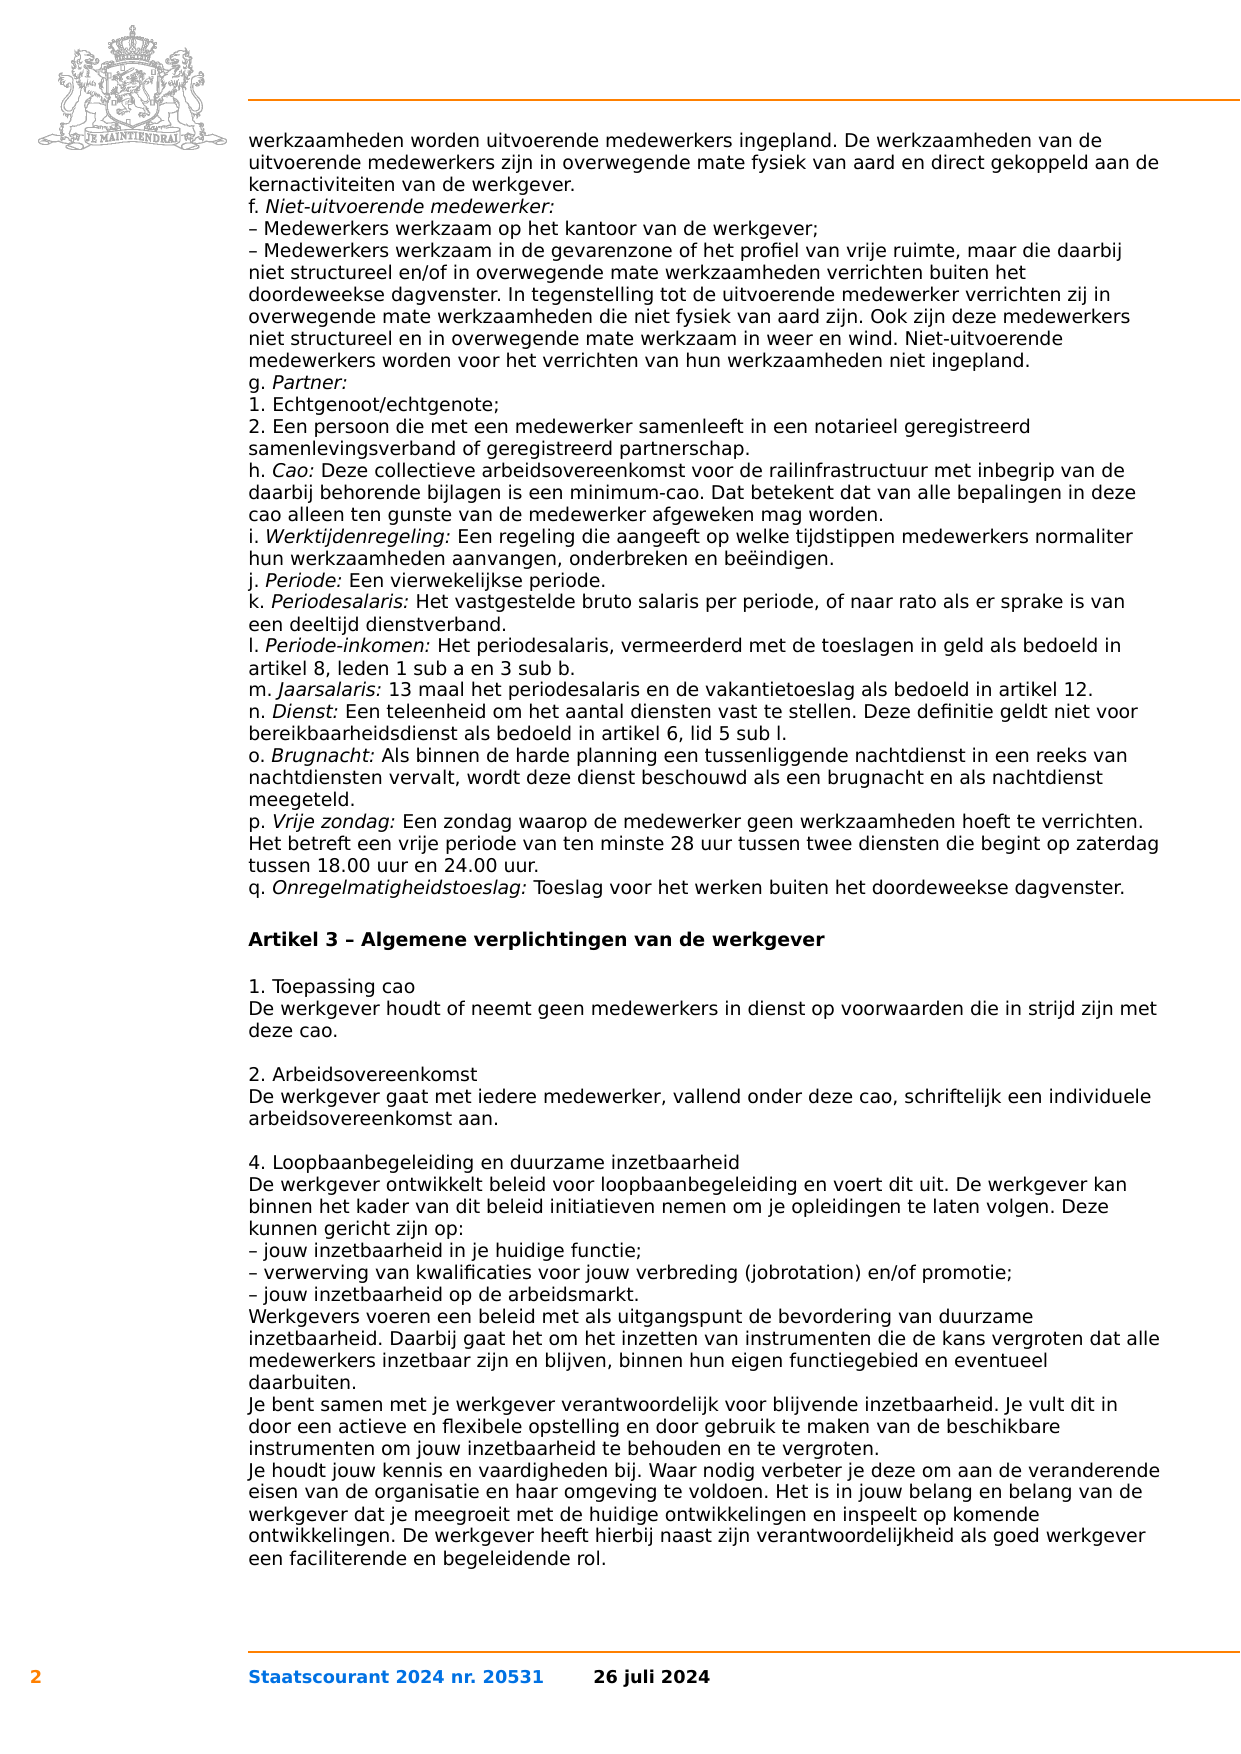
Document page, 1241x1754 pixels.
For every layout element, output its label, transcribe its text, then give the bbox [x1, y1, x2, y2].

text q. Onregelmatigheidstoeslag: Toeslag voor het werken buiten het doordeweekse dagvenster. [248, 877, 1163, 899]
text 4. Loopbaanbegeleiding en duurzame inzetbaarheid [248, 1152, 1163, 1174]
text De werkgever houdt of neemt geen medewerkers in dienst op voorwaarden die in strijd zijn met deze cao. [248, 998, 1163, 1042]
text l. Periode-inkomen: Het periodesalaris, vermeerderd met de toeslagen in geld als bedoeld in artikel 8, leden 1 sub a en 3 sub b. [248, 635, 1163, 679]
text g. Partner: [248, 372, 1163, 394]
text 1. Echtgenoot/echtgenote; [248, 394, 1163, 416]
text werkzaamheden worden uitvoerende medewerkers ingepland. De werkzaamheden van de uitvoerende medewerkers zijn in overwegende mate fysiek van aard en direct gekoppeld aan de kernactiviteiten van de werkgever. [248, 130, 1163, 196]
picture [38, 25, 227, 150]
text 2. Arbeidsovereenkomst [248, 1064, 1163, 1086]
subtitle Artikel 3 – Algemene verplichtingen van de werkgever [248, 929, 1163, 951]
text f. Niet-uitvoerende medewerker: [248, 196, 1163, 218]
text Je houdt jouw kennis en vaardigheden bij. Waar nodig verbeter je deze om aan de veranderende eisen van de organisatie en haar omgeving te voldoen. Het is in jouw belang en belang van de werkgever dat je meegroeit met de huidige ontwikkelingen en inspeelt op komende ontwikkelingen. De werkgever heeft hierbij naast zijn verantwoordelijkheid als goed werkgever een faciliterende en begeleidende rol. [248, 1459, 1163, 1569]
text k. Periodesalaris: Het vastgestelde bruto salaris per periode, of naar rato als er sprake is van een deeltijd dienstverband. [248, 591, 1163, 635]
text Werkgevers voeren een beleid met als uitgangspunt de bevordering van duurzame inzetbaarheid. Daarbij gaat het om het inzetten van instrumenten die de kans vergroten dat alle medewerkers inzetbaar zijn en blijven, binnen hun eigen functiegebied en eventueel daarbuiten. [248, 1306, 1163, 1393]
text De werkgever gaat met iedere medewerker, vallend onder deze cao, schriftelijk een individuele arbeidsovereenkomst aan. [248, 1086, 1163, 1130]
text – Medewerkers werkzaam op het kantoor van de werkgever; [248, 218, 1163, 240]
text o. Brugnacht: Als binnen de harde planning een tussenliggende nachtdienst in een reeks van nachtdiensten vervalt, wordt deze dienst beschouwd als een brugnacht en als nachtdienst meegeteld. [248, 745, 1163, 811]
text i. Werktijdenregeling: Een regeling die aangeeft op welke tijdstippen medewerkers normaliter hun werkzaamheden aanvangen, onderbreken en beëindigen. [248, 526, 1163, 569]
text – jouw inzetbaarheid in je huidige functie; [248, 1240, 1163, 1262]
text – verwerving van kwalificaties voor jouw verbreding (jobrotation) en/of promotie; [248, 1262, 1163, 1284]
text – jouw inzetbaarheid op de arbeidsmarkt. [248, 1284, 1163, 1306]
text – Medewerkers werkzaam in de gevarenzone of het profiel van vrije ruimte, maar die daarbij niet structureel en/of in overwegende mate werkzaamheden verrichten buiten het doordeweekse dagvenster. In tegenstelling tot de uitvoerende medewerker verrichten zij in overwegende mate werkzaamheden die niet fysiek van aard zijn. Ook zijn deze medewerkers niet structureel en in overwegende mate werkzaam in weer en wind. Niet-uitvoerende medewerkers worden voor het verrichten van hun werkzaamheden niet ingepland. [248, 240, 1163, 372]
text h. Cao: Deze collectieve arbeidsovereenkomst voor de railinfrastructuur met inbegrip van de daarbij behorende bijlagen is een minimum-cao. Dat betekent dat van alle bepalingen in deze cao alleen ten gunste van de medewerker afgeweken mag worden. [248, 459, 1163, 526]
text n. Dienst: Een teleenheid om het aantal diensten vast te stellen. Deze definitie geldt niet voor bereikbaarheidsdienst als bedoeld in artikel 6, lid 5 sub l. [248, 701, 1163, 745]
text m. Jaarsalaris: 13 maal het periodesalaris en de vakantietoeslag als bedoeld in artikel 12. [248, 679, 1163, 701]
text 1. Toepassing cao [248, 976, 1163, 998]
text j. Periode: Een vierwekelijkse periode. [248, 569, 1163, 591]
text Je bent samen met je werkgever verantwoordelijk voor blijvende inzetbaarheid. Je vult dit in door een actieve en flexibele opstelling en door gebruik te maken van de beschikbare instrumenten om jouw inzetbaarheid te behouden en te vergroten. [248, 1393, 1163, 1459]
text De werkgever ontwikkelt beleid voor loopbaanbegeleiding en voert dit uit. De werkgever kan binnen het kader van dit beleid initiatieven nemen om je opleidingen te laten volgen. Deze kunnen gericht zijn op: [248, 1174, 1163, 1240]
text p. Vrije zondag: Een zondag waarop de medewerker geen werkzaamheden hoeft te verrichten. Het betreft een vrije periode van ten minste 28 uur tussen twee diensten die begint op zaterdag tussen 18.00 uur en 24.00 uur. [248, 811, 1163, 877]
text 2. Een persoon die met een medewerker samenleeft in een notarieel geregistreerd samenlevingsverband of geregistreerd partnerschap. [248, 416, 1163, 459]
